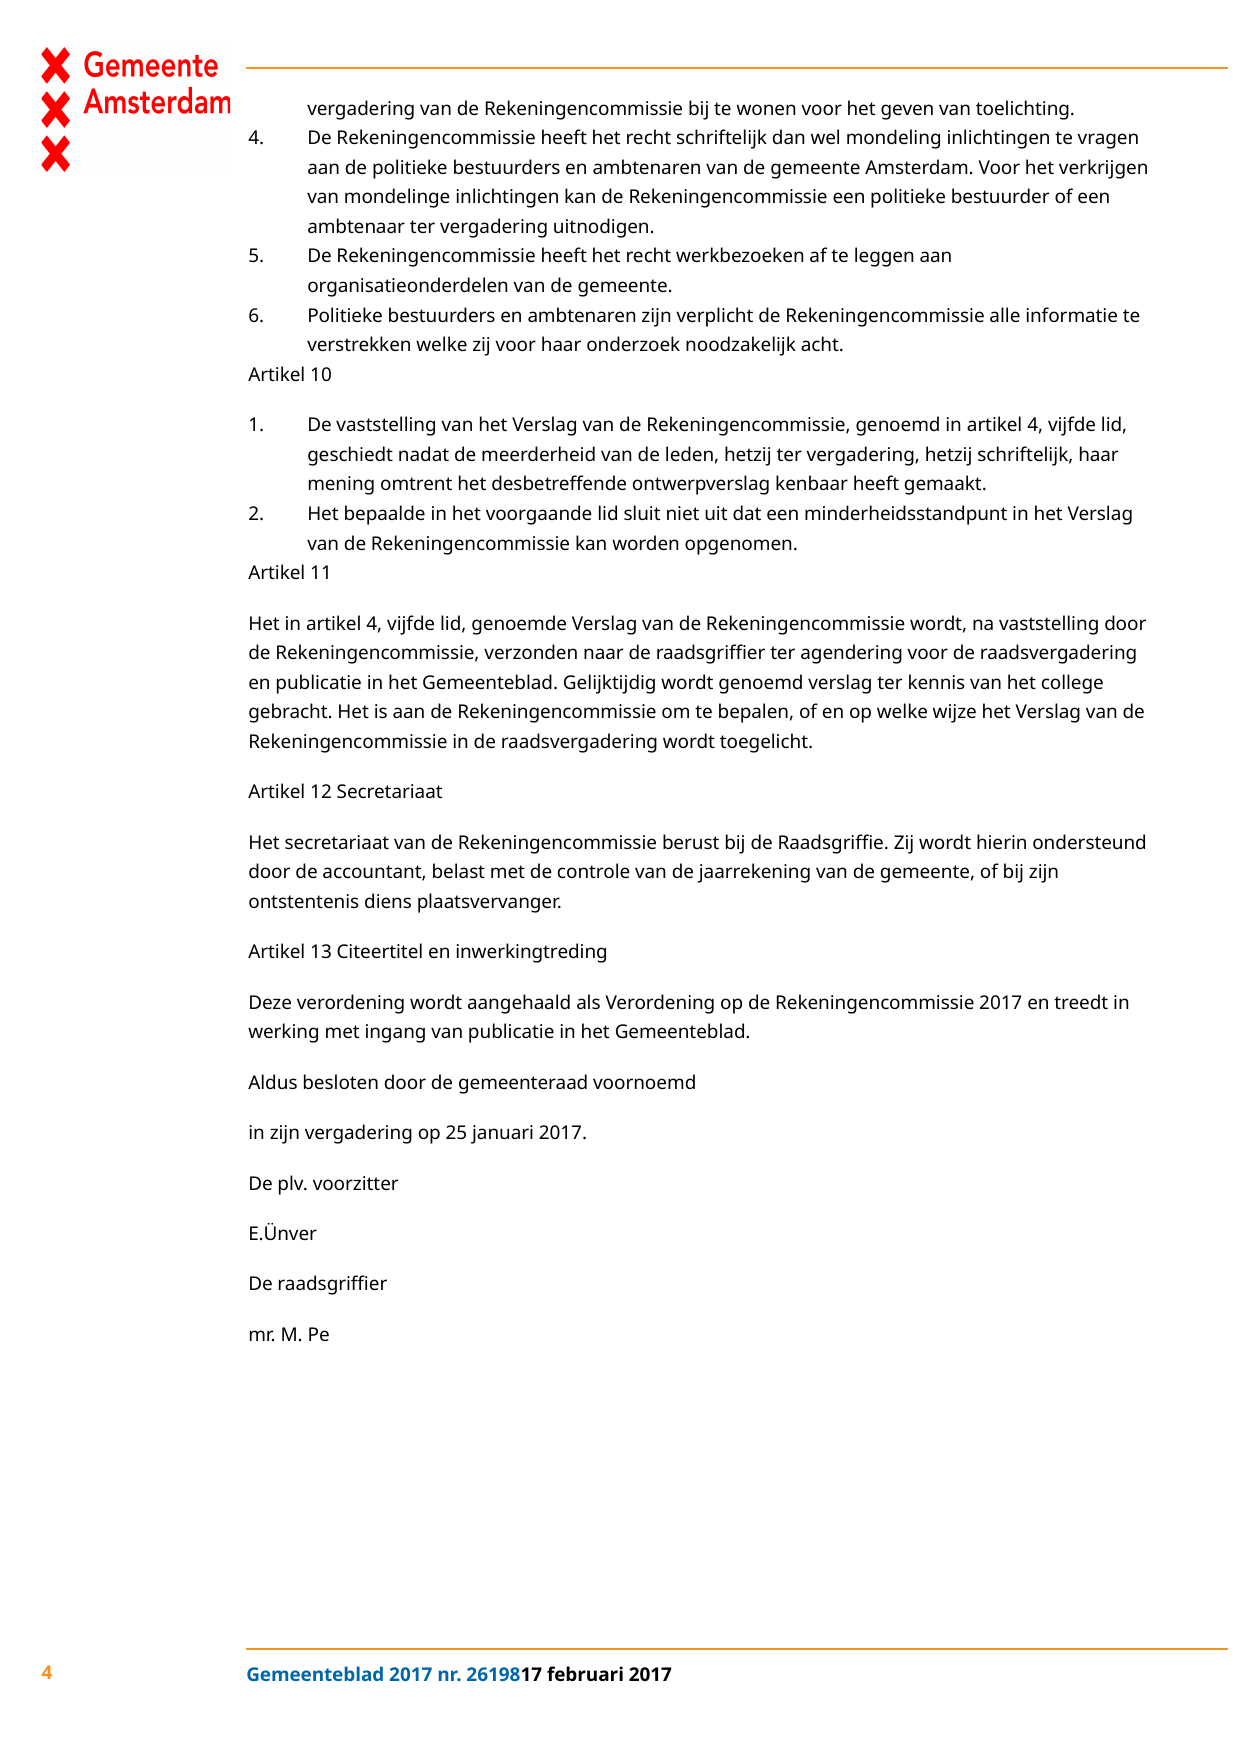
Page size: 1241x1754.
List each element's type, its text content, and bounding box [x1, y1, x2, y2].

list vergadering van de Rekeningencommissie bij te wonen voor het geven van toelichting. [248, 95, 1152, 121]
list Het bepaalde in het voorgaande lid sluit niet uit dat een minderheidsstandpunt in het Verslag van de Rekeningencommissie kan worden opgenomen. [248, 500, 1152, 556]
text Deze verordening wordt aangehaald als Verordening op de Rekeningencommissie 2017 en treedt in werking met ingang van publicatie in het Gemeenteblad. [248, 989, 1152, 1044]
list Politieke bestuurders en ambtenaren zijn verplicht de Rekeningencommissie alle informatie te verstrekken welke zij voor haar onderzoek noodzakelijk acht. [248, 302, 1152, 357]
text Artikel 11 [248, 559, 1152, 585]
text Het secretariaat van de Rekeningencommissie berust bij de Raadsgriffie. Zij wordt hierin ondersteund door de accountant, belast met de controle van de jaarrekening van de gemeente, of bij zijn ontstentenis diens plaatsvervanger. [248, 829, 1152, 914]
text Het in artikel 4, vijfde lid, genoemde Verslag van de Rekeningencommissie wordt, na vaststelling door de Rekeningencommissie, verzonden naar de raadsgriffier ter agendering voor de raadsvergadering en publicatie in het Gemeenteblad. Gelijktijdig wordt genoemd verslag ter kennis van het college gebracht. Het is aan de Rekeningencommissie om te bepalen, of en op welke wijze het Verslag van de Rekeningencommissie in de raadsvergadering wordt toegelicht. [248, 610, 1152, 754]
text in zijn vergadering op 25 januari 2017. [248, 1119, 1152, 1145]
text E.Ünver [248, 1220, 1152, 1246]
text Aldus besloten door de gemeenteraad voornoemd [248, 1069, 1152, 1095]
text De raadsgriffier [248, 1271, 1152, 1296]
text Artikel 13 Citeertitel en inwerkingtreding [248, 938, 1152, 964]
list De Rekeningencommissie heeft het recht werkbezoeken af te leggen aan organisatieonderdelen van de gemeente. [248, 243, 1152, 298]
text Artikel 10 [248, 361, 1152, 387]
list De Rekeningencommissie heeft het recht schriftelijk dan wel mondeling inlichtingen te vragen aan de politieke bestuurders en ambtenaren van de gemeente Amsterdam. Voor het verkrijgen van mondelinge inlichtingen kan de Rekeningencommissie een politieke bestuurder of een ambtenaar ter vergadering uitnodigen. [248, 124, 1152, 239]
list De vaststelling van het Verslag van de Rekeningencommissie, genoemd in artikel 4, vijfde lid, geschiedt nadat de meerderheid van de leden, hetzij ter vergadering, hetzij schriftelijk, haar mening omtrent het desbetreffende ontwerpverslag kenbaar heeft gemaakt. [248, 411, 1152, 496]
picture [41, 47, 231, 172]
text mr. M. Pe [248, 1321, 1152, 1347]
text De plv. voorzitter [248, 1170, 1152, 1196]
text Artikel 12 Secretariaat [248, 778, 1152, 804]
